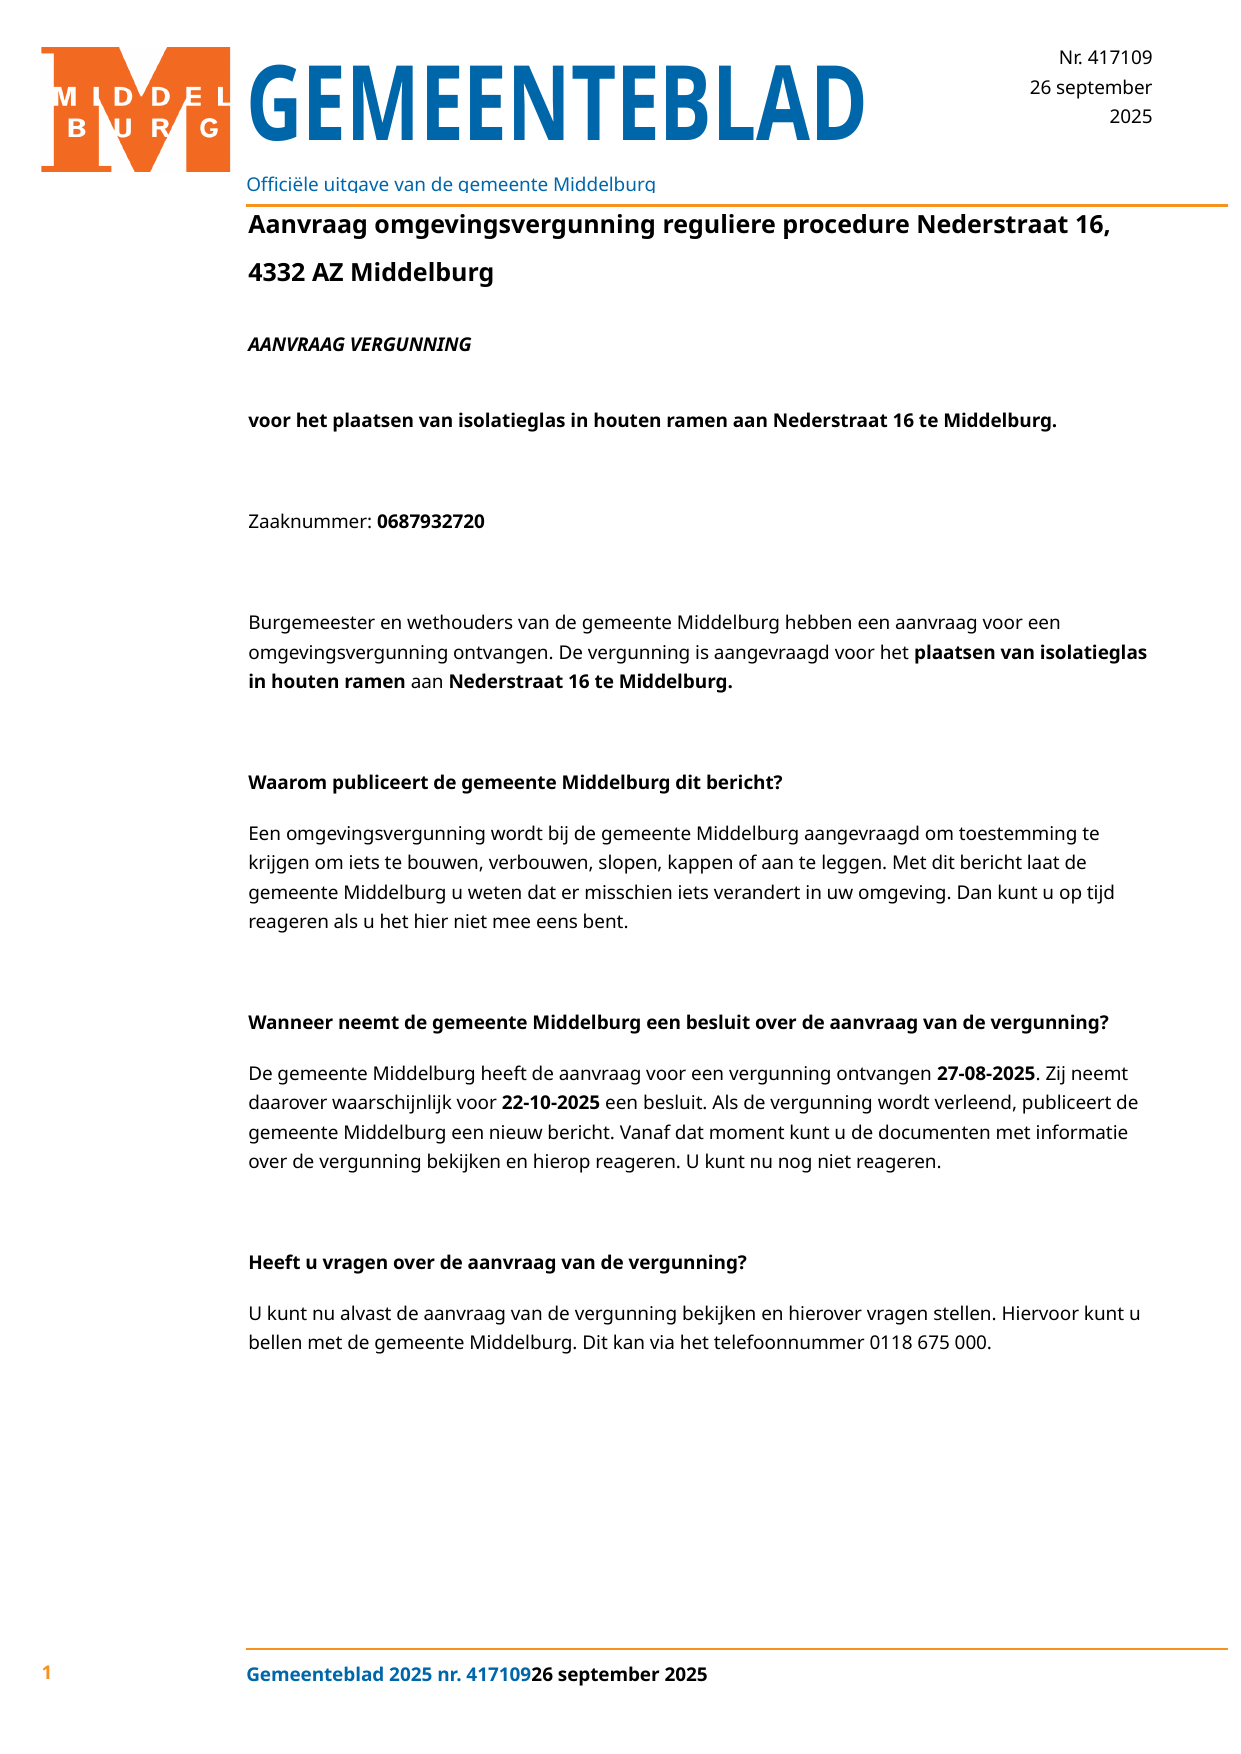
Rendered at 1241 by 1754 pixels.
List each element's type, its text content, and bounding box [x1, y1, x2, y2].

text Zaaknummer: 0687932720 [248, 508, 1152, 534]
text Aanvraag omgevingsvergunning reguliere procedure Nederstraat 16, 4332 AZ Middelburg [248, 207, 1152, 288]
text Heeft u vragen over de aanvraag van de vergunning? [248, 1249, 1152, 1275]
text Wanneer neemt de gemeente Middelburg een besluit over de aanvraag van de vergunning? [248, 1009, 1152, 1035]
text Waarom publiceert de gemeente Middelburg dit bericht? [248, 769, 1152, 795]
picture [41, 47, 231, 172]
text voor het plaatsen van isolatieglas in houten ramen aan Nederstraat 16 te Middelburg. [248, 408, 1152, 433]
text Een omgevingsvergunning wordt bij de gemeente Middelburg aangevraagd om toestemming te krijgen om iets te bouwen, verbouwen, slopen, kappen of aan te leggen. Met dit bericht laat de gemeente Middelburg u weten dat er misschien iets verandert in uw omgeving. Dan kunt u op tijd reageren als u het hier niet mee eens bent. [248, 820, 1152, 934]
text De gemeente Middelburg heeft de aanvraag voor een vergunning ontvangen 27-08-2025. Zij neemt daarover waarschijnlijk voor 22-10-2025 een besluit. Als de vergunning wordt verleend, publiceert de gemeente Middelburg een nieuw bericht. Vanaf dat moment kunt u de documenten met informatie over de vergunning bekijken en hierop reageren. U kunt nu nog niet reageren. [248, 1060, 1152, 1174]
text U kunt nu alvast de aanvraag van de vergunning bekijken en hierover vragen stellen. Hiervoor kunt u bellen met de gemeente Middelburg. Dit kan via het telefoonnummer 0118 675 000. [248, 1300, 1152, 1355]
text Burgemeester en wethouders van de gemeente Middelburg hebben een aanvraag voor een omgevingsvergunning ontvangen. De vergunning is aangevraagd voor het plaatsen van isolatieglas in houten ramen aan Nederstraat 16 te Middelburg. [248, 609, 1152, 694]
text AANVRAAG VERGUNNING [248, 331, 1152, 357]
